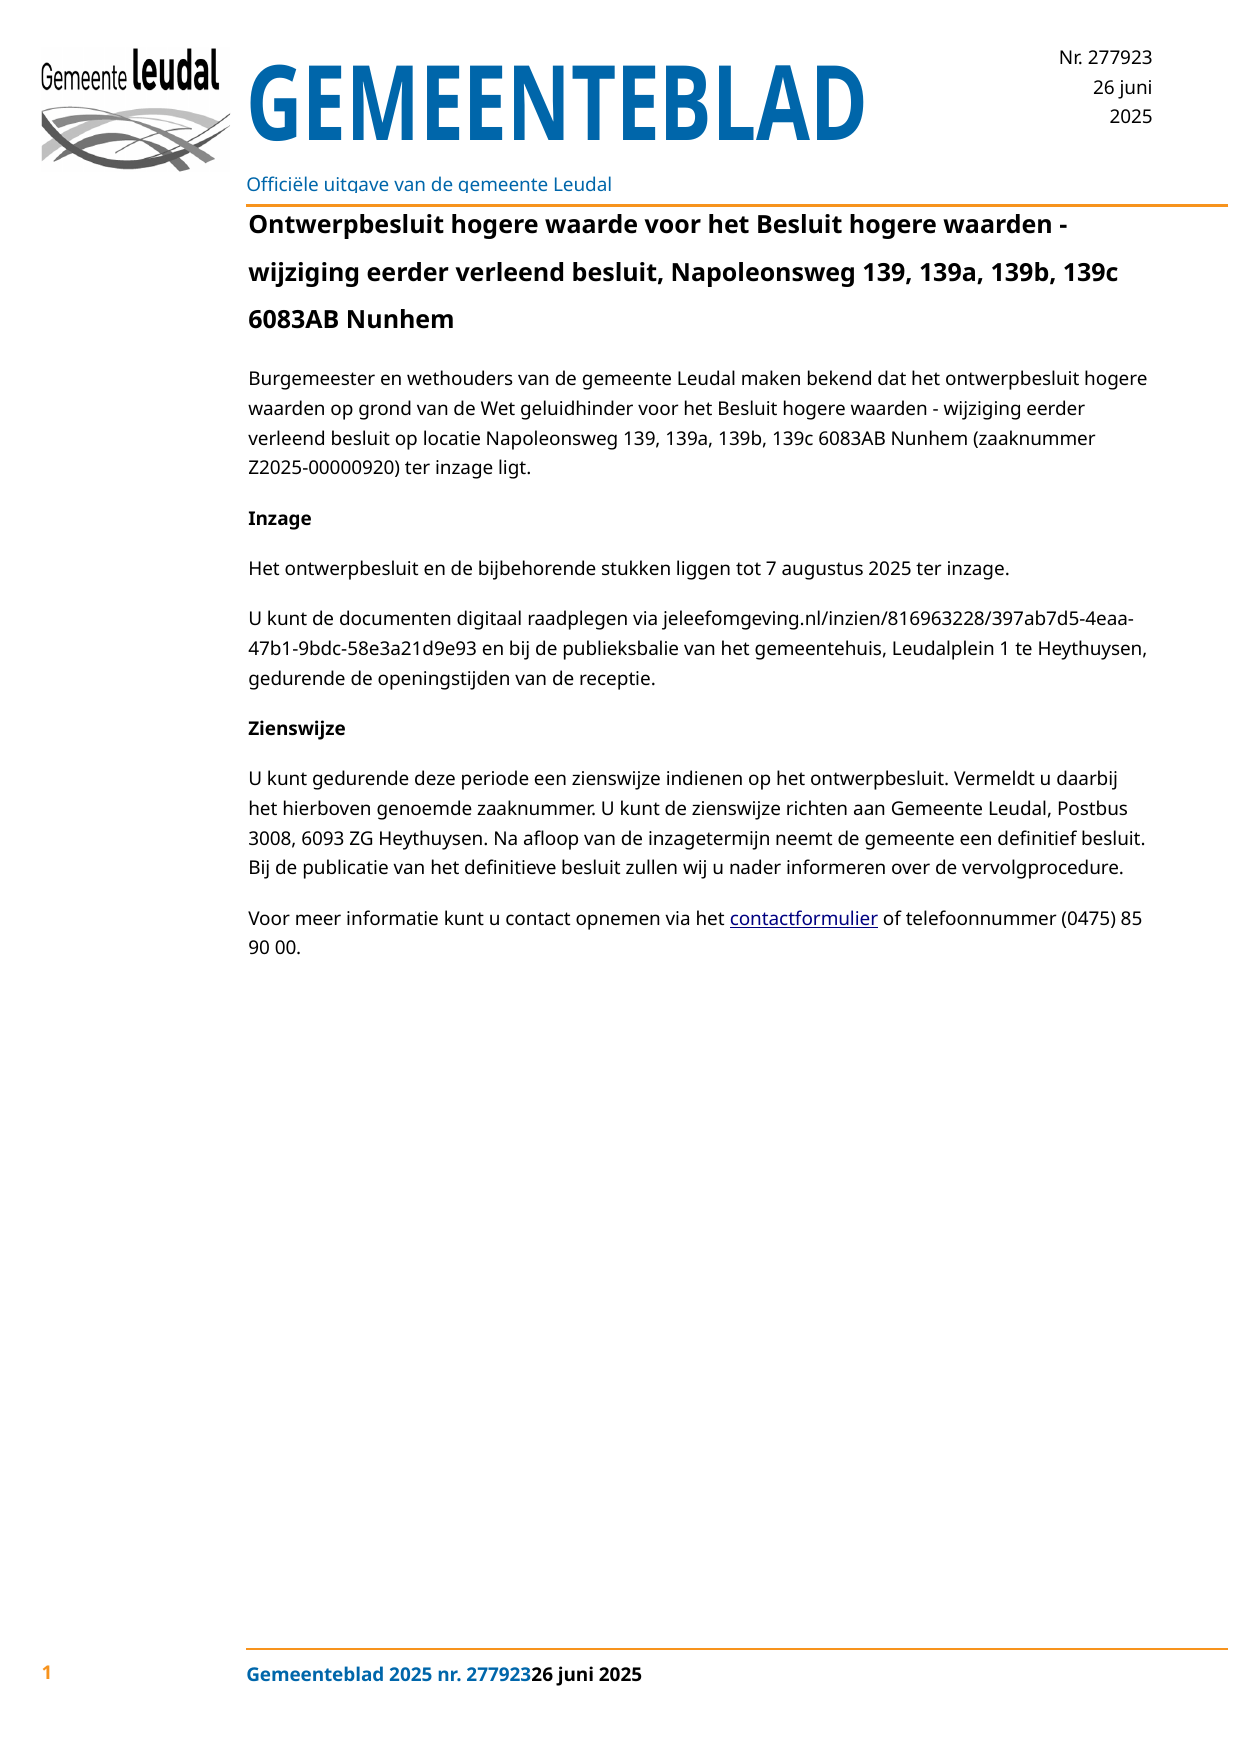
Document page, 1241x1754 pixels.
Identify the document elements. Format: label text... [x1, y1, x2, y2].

text Burgemeester en wethouders van de gemeente Leudal maken bekend dat het ontwerpbesluit hogere waarden op grond van de Wet geluidhinder voor het Besluit hogere waarden - wijziging eerder verleend besluit op locatie Napoleonsweg 139, 139a, 139b, 139c 6083AB Nunhem (zaaknummer Z2025-00000920) ter inzage ligt. [248, 366, 1152, 480]
text Inzage [248, 505, 1152, 530]
text Het ontwerpbesluit en de bijbehorende stukken liggen tot 7 augustus 2025 ter inzage. [248, 555, 1152, 581]
text U kunt gedurende deze periode een zienswijze indienen op het ontwerpbesluit. Vermeldt u daarbij het hierboven genoemde zaaknummer. U kunt de zienswijze richten aan Gemeente Leudal, Postbus 3008, 6093 ZG Heythuysen. Na afloop van de inzagetermijn neemt de gemeente een definitief besluit. Bij de publicatie van het definitieve besluit zullen wij u nader informeren over de vervolgprocedure. [248, 766, 1152, 880]
picture [41, 47, 231, 172]
text Voor meer informatie kunt u contact opnemen via het contactformulier of telefoonnummer (0475) 85 90 00. [248, 905, 1152, 960]
text Ontwerpbesluit hogere waarde voor het Besluit hogere waarden - wijziging eerder verleend besluit, Napoleonsweg 139, 139a, 139b, 139c 6083AB Nunhem [248, 207, 1152, 336]
text U kunt de documenten digitaal raadplegen via jeleefomgeving.nl/inzien/816963228/397ab7d5-4eaa-47b1-9bdc-58e3a21d9e93 en bij de publieksbalie van het gemeentehuis, Leudalplein 1 te Heythuysen, gedurende de openingstijden van de receptie. [248, 606, 1152, 690]
text Zienswijze [248, 715, 1152, 741]
